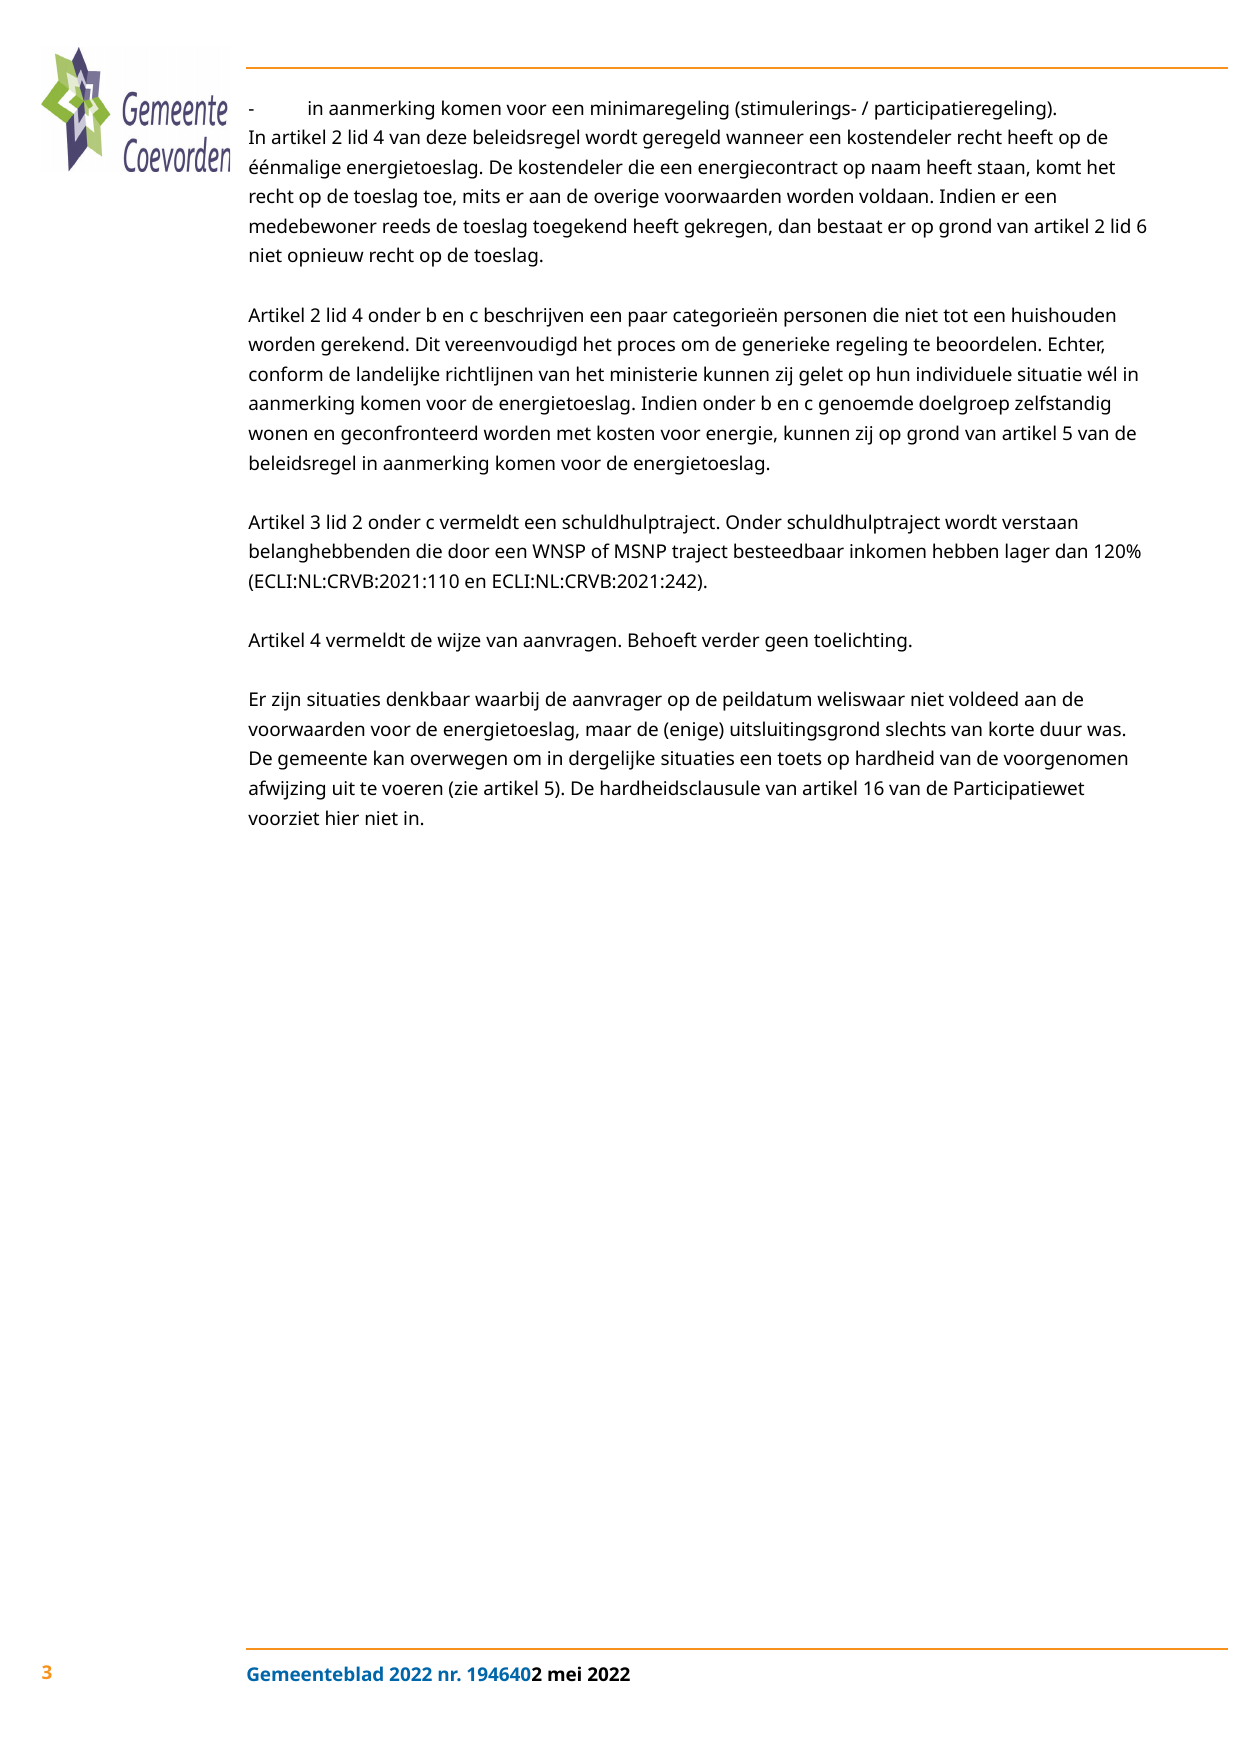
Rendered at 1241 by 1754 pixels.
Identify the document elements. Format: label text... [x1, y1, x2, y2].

text Er zijn situaties denkbaar waarbij de aanvrager op de peildatum weliswaar niet voldeed aan de voorwaarden voor de energietoeslag, maar de (enige) uitsluitingsgrond slechts van korte duur was. De gemeente kan overwegen om in dergelijke situaties een toets op hardheid van de voorgenomen afwijzing uit te voeren (zie artikel 5). De hardheidsclausule van artikel 16 van de Participatiewet voorziet hier niet in. [248, 686, 1152, 831]
picture [41, 47, 231, 172]
text Artikel 2 lid 4 onder b en c beschrijven een paar categorieën personen die niet tot een huishouden worden gerekend. Dit vereenvoudigd het proces om de generieke regeling te beoordelen. Echter, conform de landelijke richtlijnen van het ministerie kunnen zij gelet op hun individuele situatie wél in aanmerking komen voor de energietoeslag. Indien onder b en c genoemde doelgroep zelfstandig wonen en geconfronteerd worden met kosten voor energie, kunnen zij op grond van artikel 5 van de beleidsregel in aanmerking komen voor de energietoeslag. [248, 302, 1152, 476]
text Artikel 3 lid 2 onder c vermeldt een schuldhulptraject. Onder schuldhulptraject wordt verstaan belanghebbenden die door een WNSP of MSNP traject besteedbaar inkomen hebben lager dan 120% (ECLI:NL:CRVB:2021:110 en ECLI:NL:CRVB:2021:242). [248, 509, 1152, 594]
text In artikel 2 lid 4 van deze beleidsregel wordt geregeld wanneer een kostendeler recht heeft op de éénmalige energietoeslag. De kostendeler die een energiecontract op naam heeft staan, komt het recht op de toeslag toe, mits er aan de overige voorwaarden worden voldaan. Indien er een medebewoner reeds de toeslag toegekend heeft gekregen, dan bestaat er op grond van artikel 2 lid 6 niet opnieuw recht op de toeslag. [248, 124, 1152, 268]
list in aanmerking komen voor een minimaregeling (stimulerings- / participatieregeling). [248, 95, 1152, 121]
text Artikel 4 vermeldt de wijze van aanvragen. Behoeft verder geen toelichting. [248, 627, 1152, 653]
